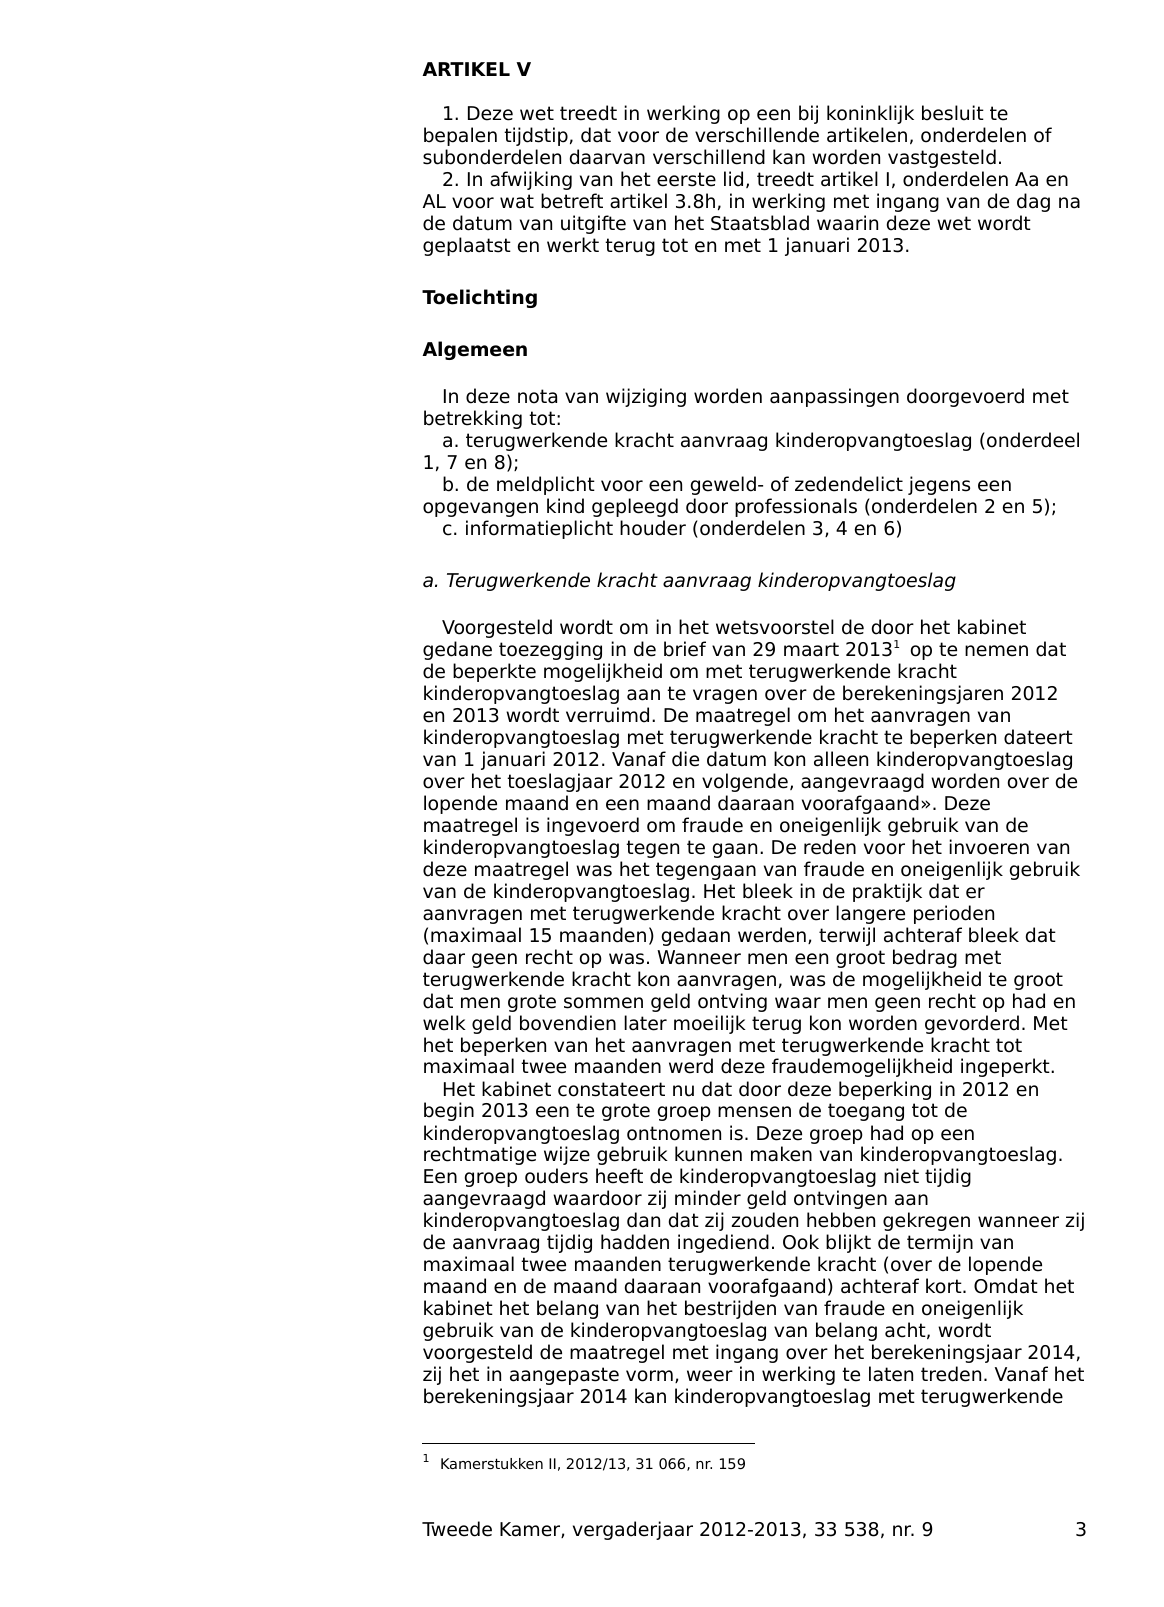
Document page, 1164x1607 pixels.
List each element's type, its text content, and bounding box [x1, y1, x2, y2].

subtitle a. Terugwerkende kracht aanvraag kinderopvangtoeslag [422, 570, 1087, 592]
text 2. In afwijking van het eerste lid, treedt artikel I, onderdelen Aa en AL voor wat betreft artikel 3.8h, in werking met ingang van de dag na de datum van uitgifte van het Staatsblad waarin deze wet wordt geplaatst en werkt terug tot en met 1 januari 2013. [422, 169, 1087, 257]
subtitle Algemeen [422, 339, 1087, 361]
subtitle Toelichting [422, 287, 1087, 309]
text c. informatieplicht houder (onderdelen 3, 4 en 6) [422, 518, 1087, 540]
text a. terugwerkende kracht aanvraag kinderopvangtoeslag (onderdeel 1, 7 en 8); [422, 430, 1087, 474]
subtitle ARTIKEL V [422, 59, 1087, 81]
text 1. Deze wet treedt in werking op een bij koninklijk besluit te bepalen tijdstip, dat voor de verschillende artikelen, onderdelen of subonderdelen daarvan verschillend kan worden vastgesteld. [422, 103, 1087, 169]
text Kamerstukken II, 2012/13, 31 066, nr. 159 [422, 1452, 1087, 1474]
text Het kabinet constateert nu dat door deze beperking in 2012 en begin 2013 een te grote groep mensen de toegang tot de kinderopvangtoeslag ontnomen is. Deze groep had op een rechtmatige wijze gebruik kunnen maken van kinderopvangtoeslag. Een groep ouders heeft de kinderopvangtoeslag niet tijdig aangevraagd waardoor zij minder geld ontvingen aan kinderopvangtoeslag dan dat zij zouden hebben gekregen wanneer zij de aanvraag tijdig hadden ingediend. Ook blijkt de termijn van maximaal twee maanden terugwerkende kracht (over de lopende maand en de maand daaraan voorafgaand) achteraf kort. Omdat het kabinet het belang van het bestrijden van fraude en oneigenlijk gebruik van de kinderopvangtoeslag van belang acht, wordt voorgesteld de maatregel met ingang over het berekeningsjaar 2014, zij het in aangepaste vorm, weer in werking te laten treden. Vanaf het berekeningsjaar 2014 kan kinderopvangtoeslag met terugwerkende [422, 1078, 1087, 1408]
text Voorgesteld wordt om in het wetsvoorstel de door het kabinet gedane toezegging in de brief van 29 maart 2013 op te nemen dat de beperkte mogelijkheid om met terugwerkende kracht kinderopvangtoeslag aan te vragen over de berekeningsjaren 2012 en 2013 wordt verruimd. De maatregel om het aanvragen van kinderopvangtoeslag met terugwerkende kracht te beperken dateert van 1 januari 2012. Vanaf die datum kon alleen kinderopvangtoeslag over het toeslagjaar 2012 en volgende, aangevraagd worden over de lopende maand en een maand daaraan voorafgaand». Deze maatregel is ingevoerd om fraude en oneigenlijk gebruik van de kinderopvangtoeslag tegen te gaan. De reden voor het invoeren van deze maatregel was het tegengaan van fraude en oneigenlijk gebruik van de kinderopvangtoeslag. Het bleek in de praktijk dat er aanvragen met terugwerkende kracht over langere perioden (maximaal 15 maanden) gedaan werden, terwijl achteraf bleek dat daar geen recht op was. Wanneer men een groot bedrag met terugwerkende kracht kon aanvragen, was de mogelijkheid te groot dat men grote sommen geld ontving waar men geen recht op had en welk geld bovendien later moeilijk terug kon worden gevorderd. Met het beperken van het aanvragen met terugwerkende kracht tot maximaal twee maanden werd deze fraudemogelijkheid ingeperkt. [422, 617, 1087, 1078]
text b. de meldplicht voor een geweld- of zedendelict jegens een opgevangen kind gepleegd door professionals (onderdelen 2 en 5); [422, 474, 1087, 518]
text In deze nota van wijziging worden aanpassingen doorgevoerd met betrekking tot: [422, 386, 1087, 430]
